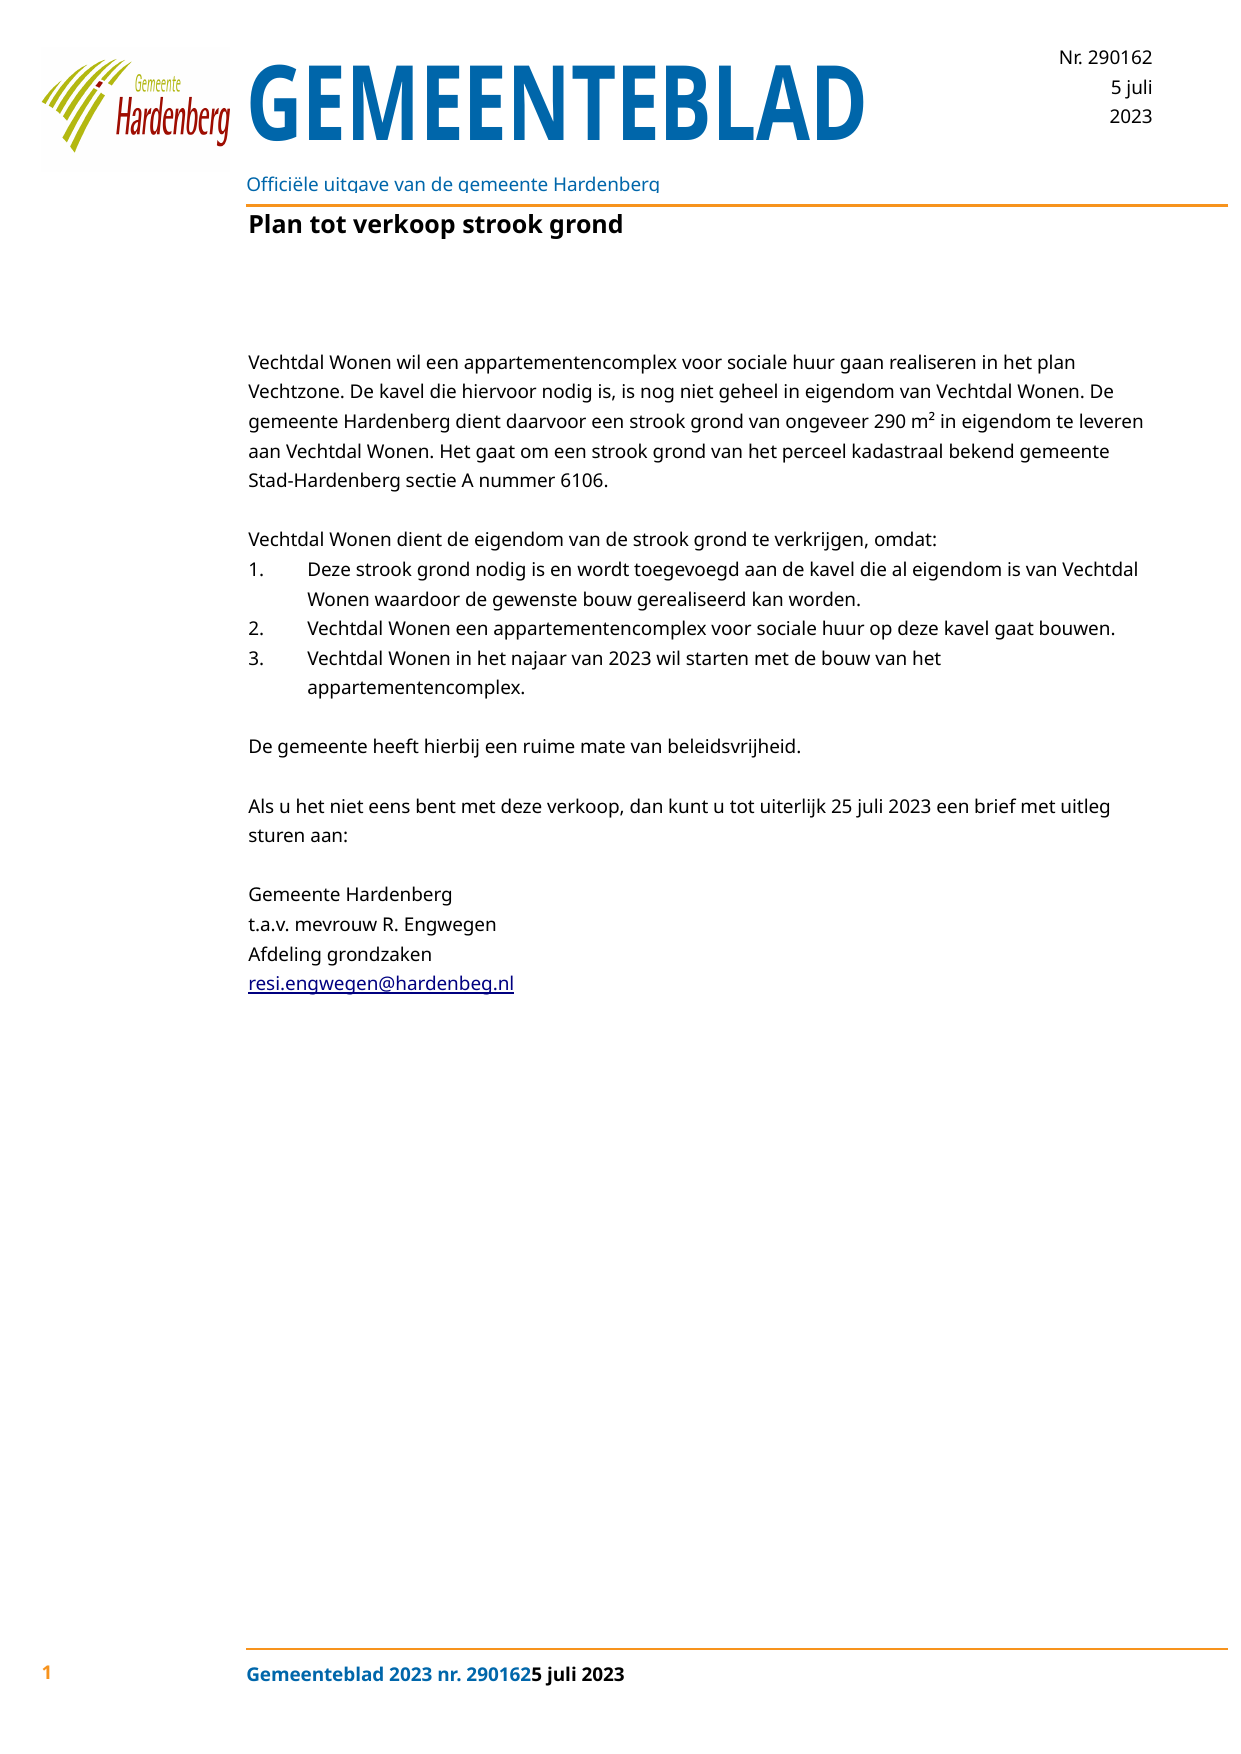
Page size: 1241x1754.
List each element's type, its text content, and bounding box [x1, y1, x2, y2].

text t.a.v. mevrouw R. Engwegen [248, 911, 1152, 937]
picture [41, 47, 231, 172]
text Vechtdal Wonen wil een appartementencomplex voor sociale huur gaan realiseren in het plan Vechtzone. De kavel die hiervoor nodig is, is nog niet geheel in eigendom van Vechtdal Wonen. De gemeente Hardenberg dient daarvoor een strook grond van ongeveer 290 m² in eigendom te leveren aan Vechtdal Wonen. Het gaat om een strook grond van het perceel kadastraal bekend gemeente Stad-Hardenberg sectie A nummer 6106. [248, 349, 1152, 493]
text Afdeling grondzaken [248, 941, 1152, 967]
text Als u het niet eens bent met deze verkoop, dan kunt u tot uiterlijk 25 juli 2023 een brief met uitleg sturen aan: [248, 793, 1152, 848]
list Vechtdal Wonen in het najaar van 2023 wil starten met de bouw van het appartementencomplex. [248, 645, 1152, 700]
text Vechtdal Wonen dient de eigendom van de strook grond te verkrijgen, omdat: [248, 527, 1152, 552]
text Plan tot verkoop strook grond [248, 207, 1152, 241]
text De gemeente heeft hierbij een ruime mate van beleidsvrijheid. [248, 734, 1152, 759]
text resi.engwegen@hardenbeg.nl [248, 970, 1152, 996]
list Vechtdal Wonen een appartementencomplex voor sociale huur op deze kavel gaat bouwen. [248, 615, 1152, 641]
list Deze strook grond nodig is en wordt toegevoegd aan de kavel die al eigendom is van Vechtdal Wonen waardoor de gewenste bouw gerealiseerd kan worden. [248, 556, 1152, 612]
text Gemeente Hardenberg [248, 882, 1152, 907]
